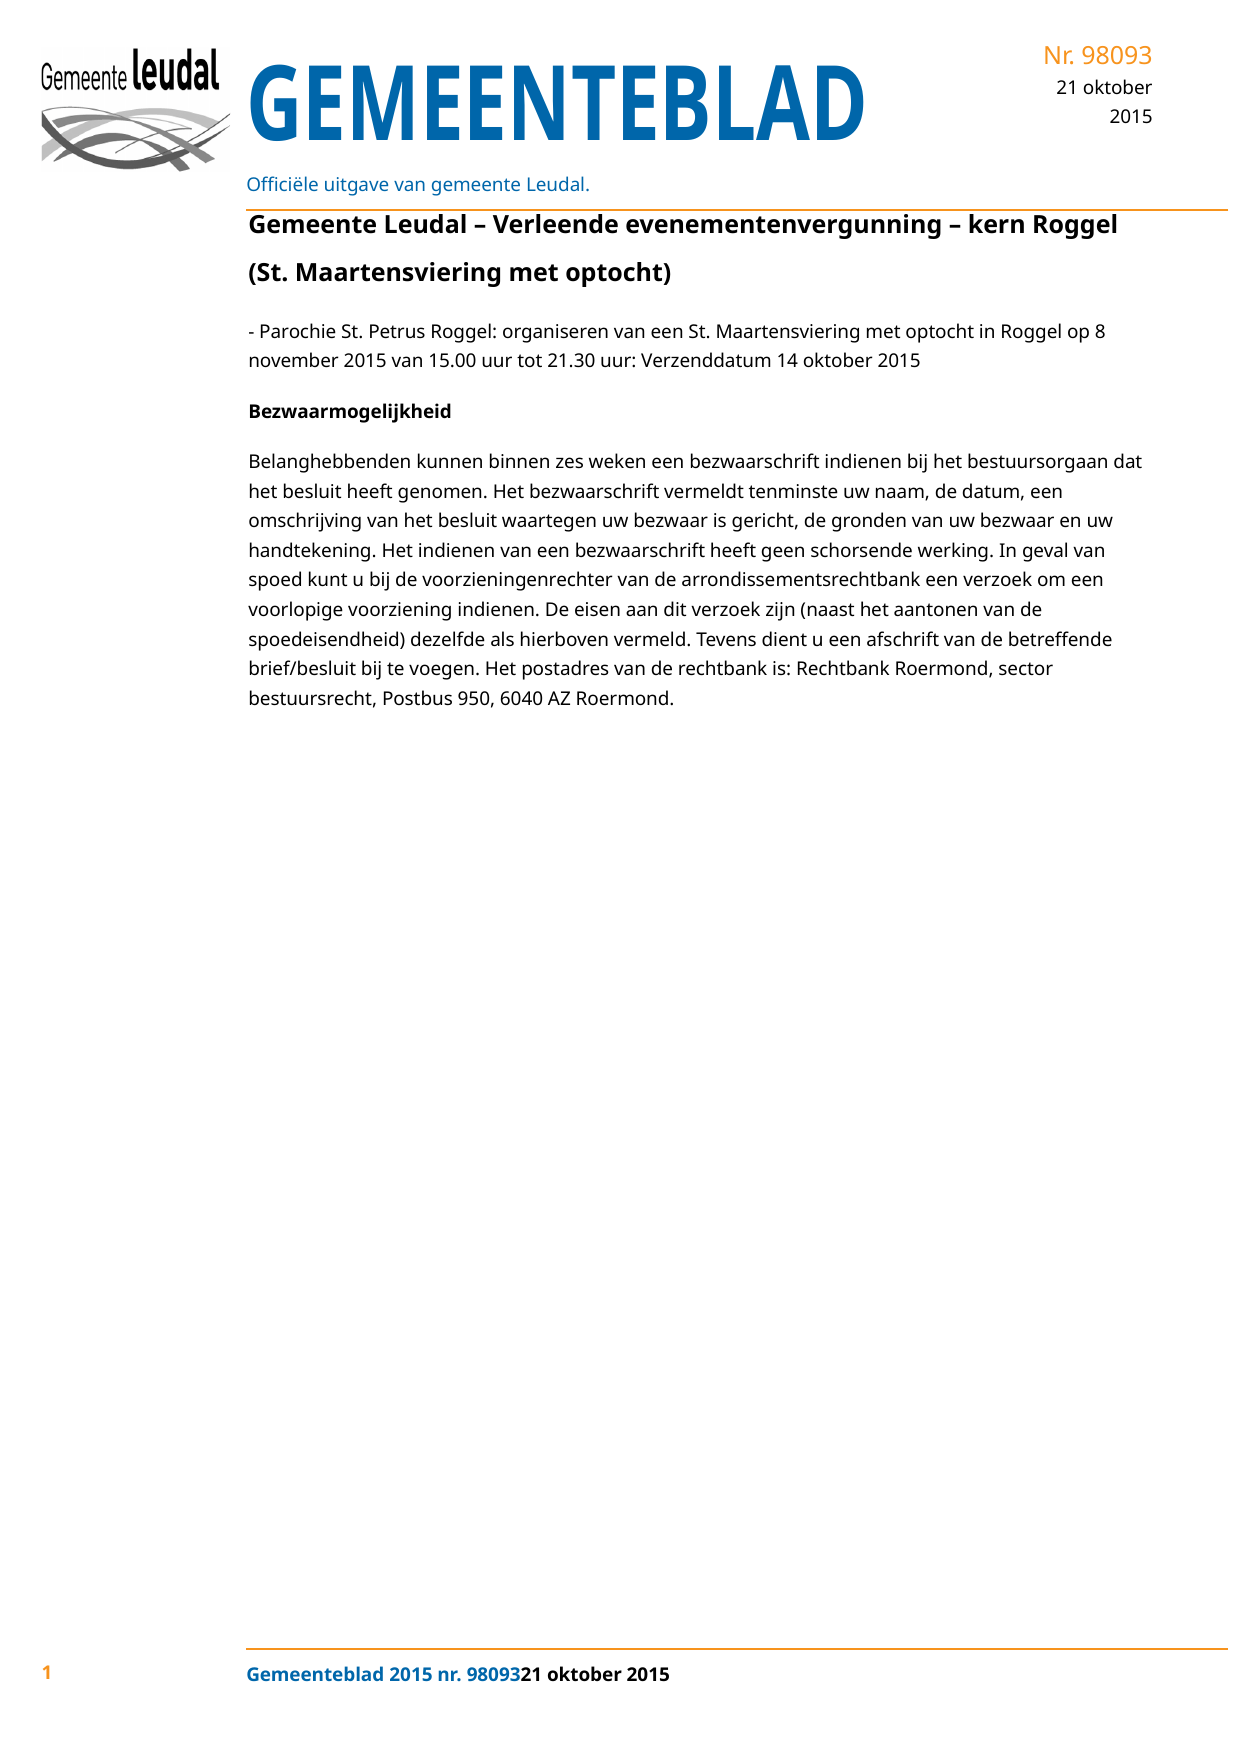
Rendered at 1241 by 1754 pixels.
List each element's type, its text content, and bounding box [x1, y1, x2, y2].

text - Parochie St. Petrus Roggel: organiseren van een St. Maartensviering met optocht in Roggel op 8 november 2015 van 15.00 uur tot 21.30 uur: Verzenddatum 14 oktober 2015 [248, 318, 1152, 373]
text Gemeente Leudal – Verleende evenementenvergunning – kern Roggel (St. Maartensviering met optocht) [248, 211, 1152, 288]
picture [41, 47, 231, 172]
text Belanghebbenden kunnen binnen zes weken een bezwaarschrift indienen bij het bestuursorgaan dat het besluit heeft genomen. Het bezwaarschrift vermeldt tenminste uw naam, de datum, een omschrijving van het besluit waartegen uw bezwaar is gericht, de gronden van uw bezwaar en uw handtekening. Het indienen van een bezwaarschrift heeft geen schorsende werking. In geval van spoed kunt u bij de voorzieningenrechter van de arrondissementsrechtbank een verzoek om een voorlopige voorziening indienen. De eisen aan dit verzoek zijn (naast het aantonen van de spoedeisendheid) dezelfde als hierboven vermeld. Tevens dient u een afschrift van de betreffende brief/besluit bij te voegen. Het postadres van de rechtbank is: Rechtbank Roermond, sector bestuursrecht, Postbus 950, 6040 AZ Roermond. [248, 448, 1152, 711]
text Bezwaarmogelijkheid [248, 398, 1152, 424]
